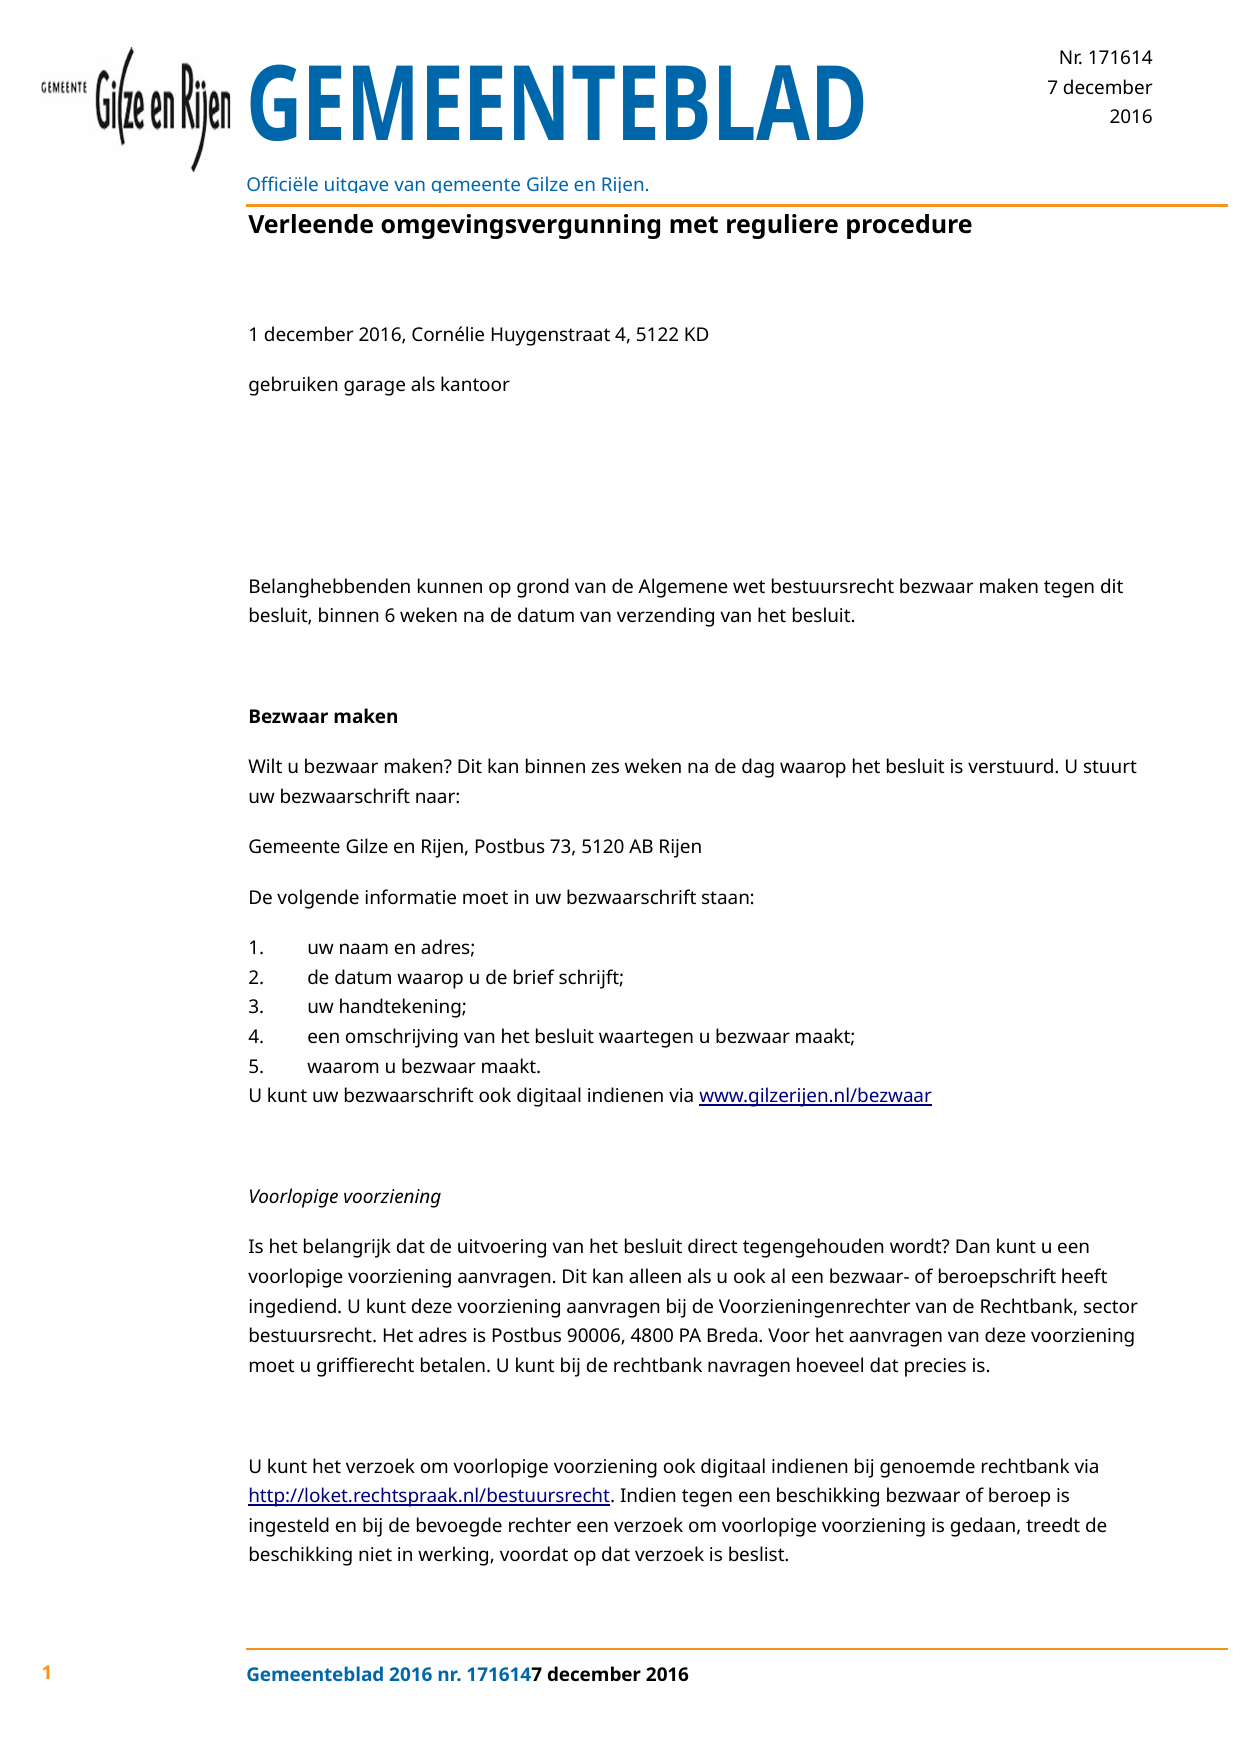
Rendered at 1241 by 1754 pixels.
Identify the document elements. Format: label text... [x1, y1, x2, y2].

text De volgende informatie moet in uw bezwaarschrift staan: [248, 884, 1152, 910]
text U kunt het verzoek om voorlopige voorziening ook digitaal indienen bij genoemde rechtbank via http://loket.rechtspraak.nl/bestuursrecht. Indien tegen een beschikking bezwaar of beroep is ingesteld en bij de bevoegde rechter een verzoek om voorlopige voorziening is gedaan, treedt de beschikking niet in werking, voordat op dat verzoek is beslist. [248, 1453, 1152, 1567]
list waarom u bezwaar maakt. [248, 1053, 1152, 1078]
picture [41, 47, 231, 172]
text U kunt uw bezwaarschrift ook digitaal indienen via www.gilzerijen.nl/bezwaar [248, 1082, 1152, 1108]
text 1 december 2016, Cornélie Huygenstraat 4, 5122 KD [248, 321, 1152, 346]
text Belanghebbenden kunnen op grond van de Algemene wet bestuursrecht bezwaar maken tegen dit besluit, binnen 6 weken na de datum van verzending van het besluit. [248, 573, 1152, 628]
text gebruiken garage als kantoor [248, 371, 1152, 397]
text Gemeente Gilze en Rijen, Postbus 73, 5120 AB Rijen [248, 834, 1152, 859]
text Voorlopige voorziening [248, 1183, 1152, 1209]
list uw handtekening; [248, 994, 1152, 1019]
text Verleende omgevingsvergunning met reguliere procedure [248, 207, 1152, 241]
list de datum waarop u de brief schrijft; [248, 964, 1152, 990]
text Bezwaar maken [248, 703, 1152, 729]
text Wilt u bezwaar maken? Dit kan binnen zes weken na de dag waarop het besluit is verstuurd. U stuurt uw bezwaarschrift naar: [248, 754, 1152, 809]
list een omschrijving van het besluit waartegen u bezwaar maakt; [248, 1023, 1152, 1049]
text Is het belangrijk dat de uitvoering van het besluit direct tegengehouden wordt? Dan kunt u een voorlopige voorziening aanvragen. Dit kan alleen als u ook al een bezwaar- of beroepschrift heeft ingediend. U kunt deze voorziening aanvragen bij de Voorzieningenrechter van de Rechtbank, sector bestuursrecht. Het adres is Postbus 90006, 4800 PA Breda. Voor het aanvragen van deze voorziening moet u griffierecht betalen. U kunt bij de rechtbank navragen hoeveel dat precies is. [248, 1234, 1152, 1378]
list uw naam en adres; [248, 934, 1152, 960]
